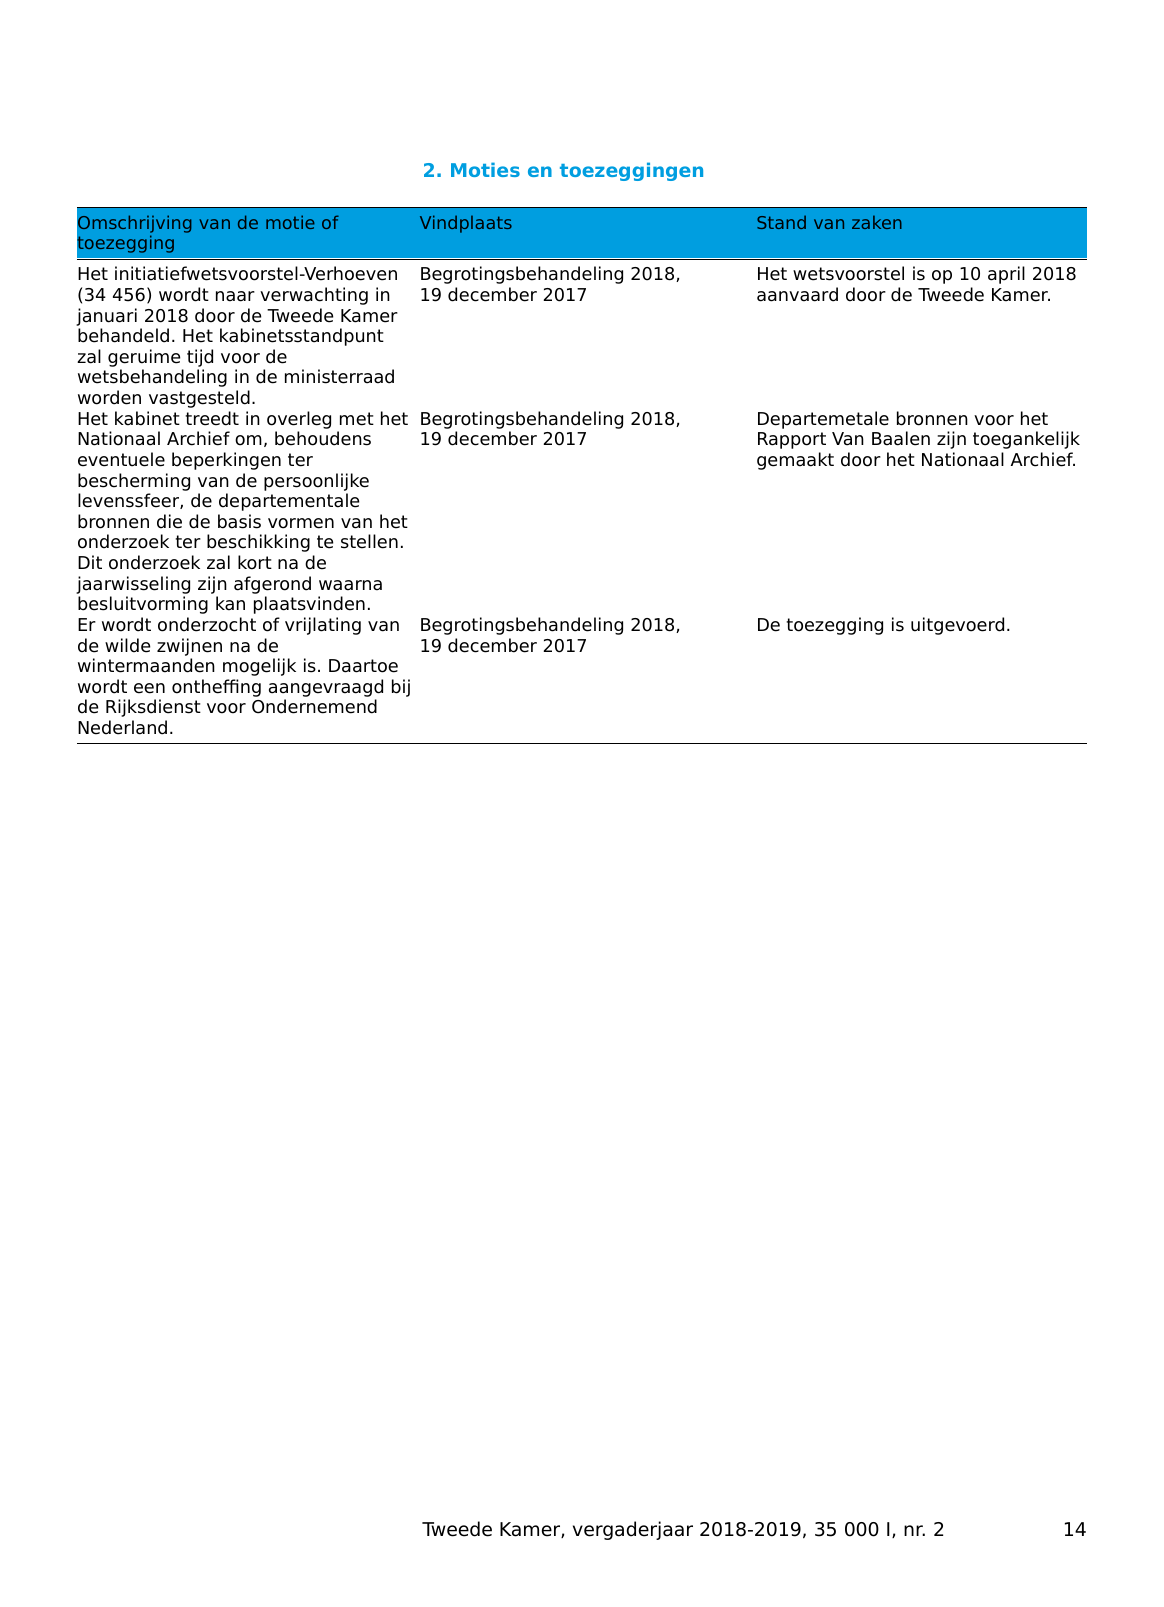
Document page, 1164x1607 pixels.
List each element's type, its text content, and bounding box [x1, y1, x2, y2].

table_header Vindplaats [413, 208, 750, 258]
table_cell Begrotingsbehandeling 2018, 19 december 2017 [413, 260, 750, 409]
table_cell Begrotingsbehandeling 2018, 19 december 2017 [413, 615, 750, 743]
table_cell Departemetale bronnen voor het Rapport Van Baalen zijn toegankelijk gemaakt door het Nationaal Archief. [750, 409, 1087, 615]
table_header Omschrijving van de motie of toezegging [77, 208, 413, 258]
table_cell Het wetsvoorstel is op 10 april 2018 aanvaard door de Tweede Kamer. [750, 260, 1087, 409]
table_header Stand van zaken [750, 208, 1087, 258]
table_cell De toezegging is uitgevoerd. [750, 615, 1087, 743]
table_cell Begrotingsbehandeling 2018, 19 december 2017 [413, 409, 750, 615]
table_cell Het kabinet treedt in overleg met het Nationaal Archief om, behoudens eventuele beperkingen ter bescherming van de persoonlijke levenssfeer, de departementale bronnen die de basis vormen van het onderzoek ter beschikking te stellen. Dit onderzoek zal kort na de jaarwisseling zijn afgerond waarna besluitvorming kan plaatsvinden. [77, 409, 413, 615]
subtitle 2. Moties en toezeggingen [422, 160, 1087, 182]
table_cell Het initiatiefwetsvoorstel-Verhoeven (34 456) wordt naar verwachting in januari 2018 door de Tweede Kamer behandeld. Het kabinetsstandpunt zal geruime tijd voor de wetsbehandeling in de ministerraad worden vastgesteld. [77, 260, 413, 409]
table_cell Er wordt onderzocht of vrijlating van de wilde zwijnen na de wintermaanden mogelijk is. Daartoe wordt een ontheffing aangevraagd bij de Rijksdienst voor Ondernemend Nederland. [77, 615, 413, 743]
